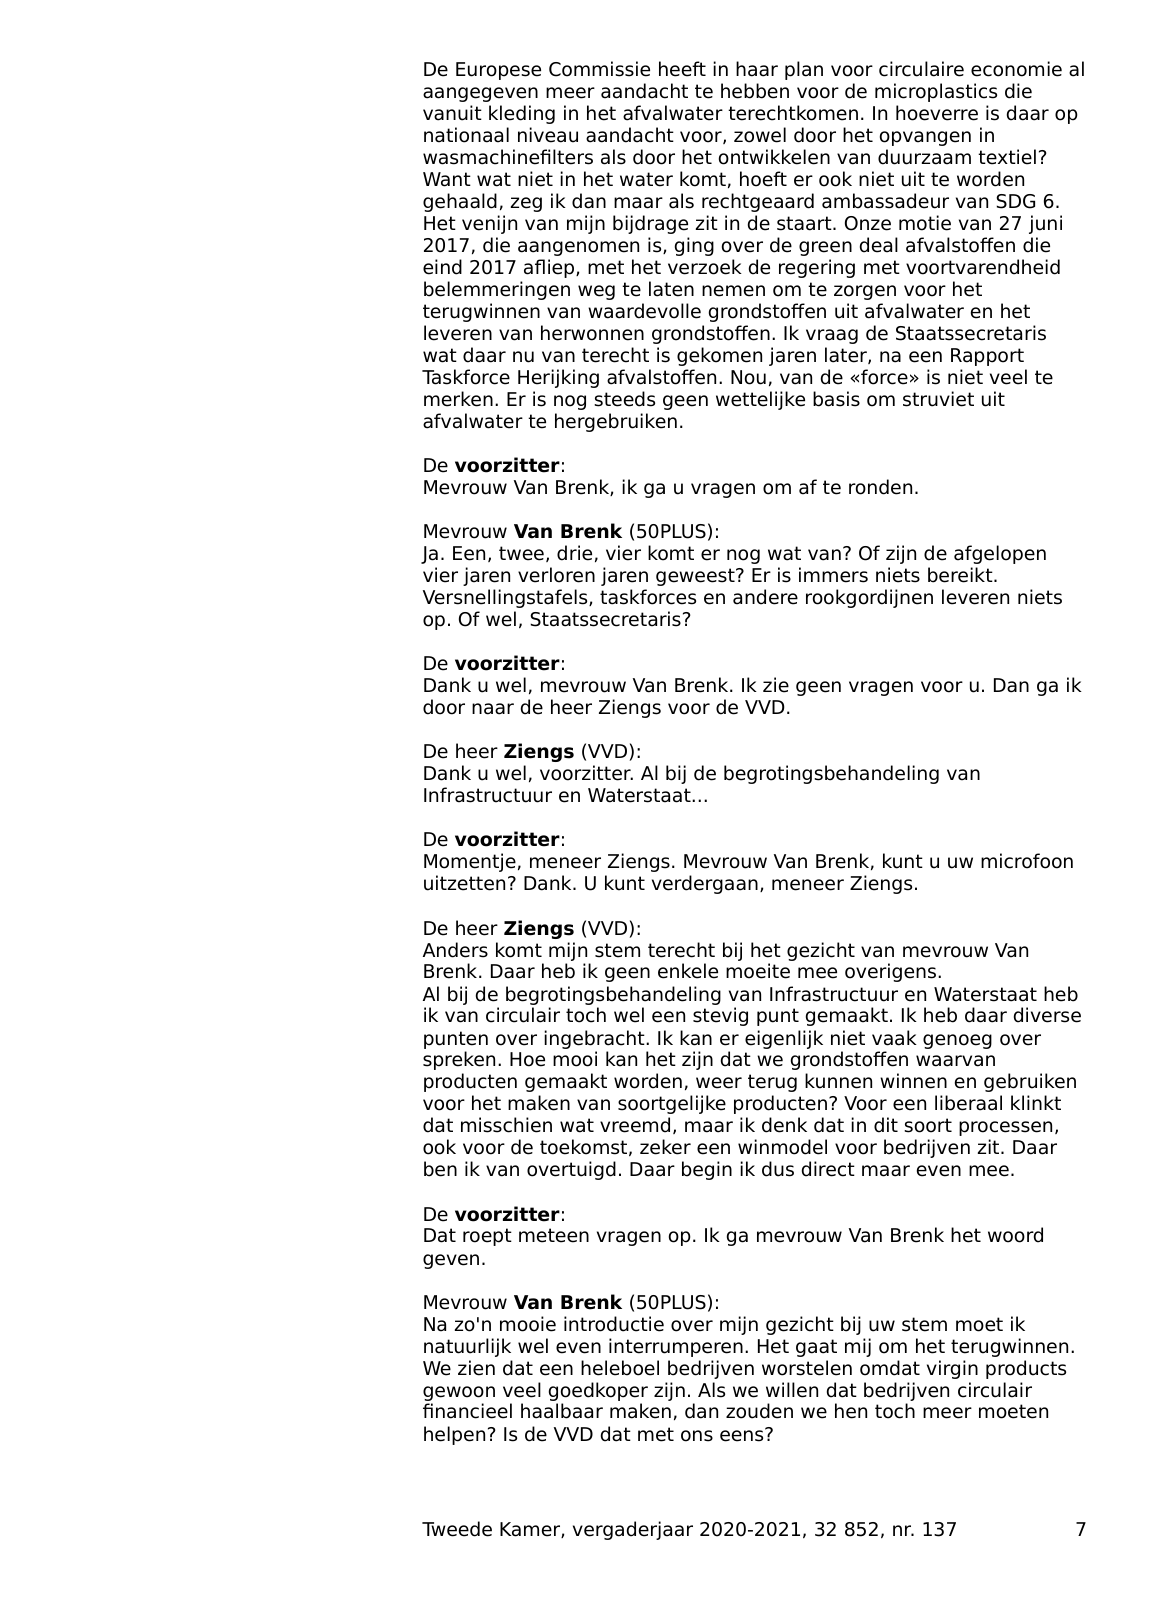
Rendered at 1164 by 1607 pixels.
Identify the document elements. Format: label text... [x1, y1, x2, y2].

text De heer Ziengs (VVD): [422, 917, 1087, 939]
text Ja. Een, twee, drie, vier komt er nog wat van? Of zijn de afgelopen vier jaren verloren jaren geweest? Er is immers niets bereikt. Versnellingstafels, taskforces en andere rookgordijnen leveren niets op. Of wel, Staatssecretaris? [422, 543, 1087, 631]
text De heer Ziengs (VVD): [422, 741, 1087, 763]
text Momentje, meneer Ziengs. Mevrouw Van Brenk, kunt u uw microfoon uitzetten? Dank. U kunt verdergaan, meneer Ziengs. [422, 851, 1087, 895]
text De voorzitter: [422, 829, 1087, 851]
text Anders komt mijn stem terecht bij het gezicht van mevrouw Van Brenk. Daar heb ik geen enkele moeite mee overigens. [422, 939, 1087, 983]
text De Europese Commissie heeft in haar plan voor circulaire economie al aangegeven meer aandacht te hebben voor de microplastics die vanuit kleding in het afvalwater terechtkomen. In hoeverre is daar op nationaal niveau aandacht voor, zowel door het opvangen in wasmachinefilters als door het ontwikkelen van duurzaam textiel? Want wat niet in het water komt, hoeft er ook niet uit te worden gehaald, zeg ik dan maar als rechtgeaard ambassadeur van SDG 6. [422, 59, 1087, 213]
text Na zo'n mooie introductie over mijn gezicht bij uw stem moet ik natuurlijk wel even interrumperen. Het gaat mij om het terugwinnen. We zien dat een heleboel bedrijven worstelen omdat virgin products gewoon veel goedkoper zijn. Als we willen dat bedrijven circulair financieel haalbaar maken, dan zouden we hen toch meer moeten helpen? Is de VVD dat met ons eens? [422, 1313, 1087, 1445]
text Mevrouw Van Brenk (50PLUS): [422, 521, 1087, 543]
text Dat roept meteen vragen op. Ik ga mevrouw Van Brenk het woord geven. [422, 1225, 1087, 1269]
text Al bij de begrotingsbehandeling van Infrastructuur en Waterstaat heb ik van circulair toch wel een stevig punt gemaakt. Ik heb daar diverse punten over ingebracht. Ik kan er eigenlijk niet vaak genoeg over spreken. Hoe mooi kan het zijn dat we grondstoffen waarvan producten gemaakt worden, weer terug kunnen winnen en gebruiken voor het maken van soortgelijke producten? Voor een liberaal klinkt dat misschien wat vreemd, maar ik denk dat in dit soort processen, ook voor de toekomst, zeker een winmodel voor bedrijven zit. Daar ben ik van overtuigd. Daar begin ik dus direct maar even mee. [422, 983, 1087, 1181]
text Het venijn van mijn bijdrage zit in de staart. Onze motie van 27 juni 2017, die aangenomen is, ging over de green deal afvalstoffen die eind 2017 afliep, met het verzoek de regering met voortvarendheid belemmeringen weg te laten nemen om te zorgen voor het terugwinnen van waardevolle grondstoffen uit afvalwater en het leveren van herwonnen grondstoffen. Ik vraag de Staatssecretaris wat daar nu van terecht is gekomen jaren later, na een Rapport Taskforce Herijking afvalstoffen. Nou, van de «force» is niet veel te merken. Er is nog steeds geen wettelijke basis om struviet uit afvalwater te hergebruiken. [422, 213, 1087, 433]
text Dank u wel, voorzitter. Al bij de begrotingsbehandeling van Infrastructuur en Waterstaat... [422, 763, 1087, 807]
text Mevrouw Van Brenk (50PLUS): [422, 1292, 1087, 1313]
text Mevrouw Van Brenk, ik ga u vragen om af te ronden. [422, 477, 1087, 499]
text De voorzitter: [422, 455, 1087, 477]
text De voorzitter: [422, 653, 1087, 675]
text Dank u wel, mevrouw Van Brenk. Ik zie geen vragen voor u. Dan ga ik door naar de heer Ziengs voor de VVD. [422, 675, 1087, 719]
text De voorzitter: [422, 1203, 1087, 1225]
